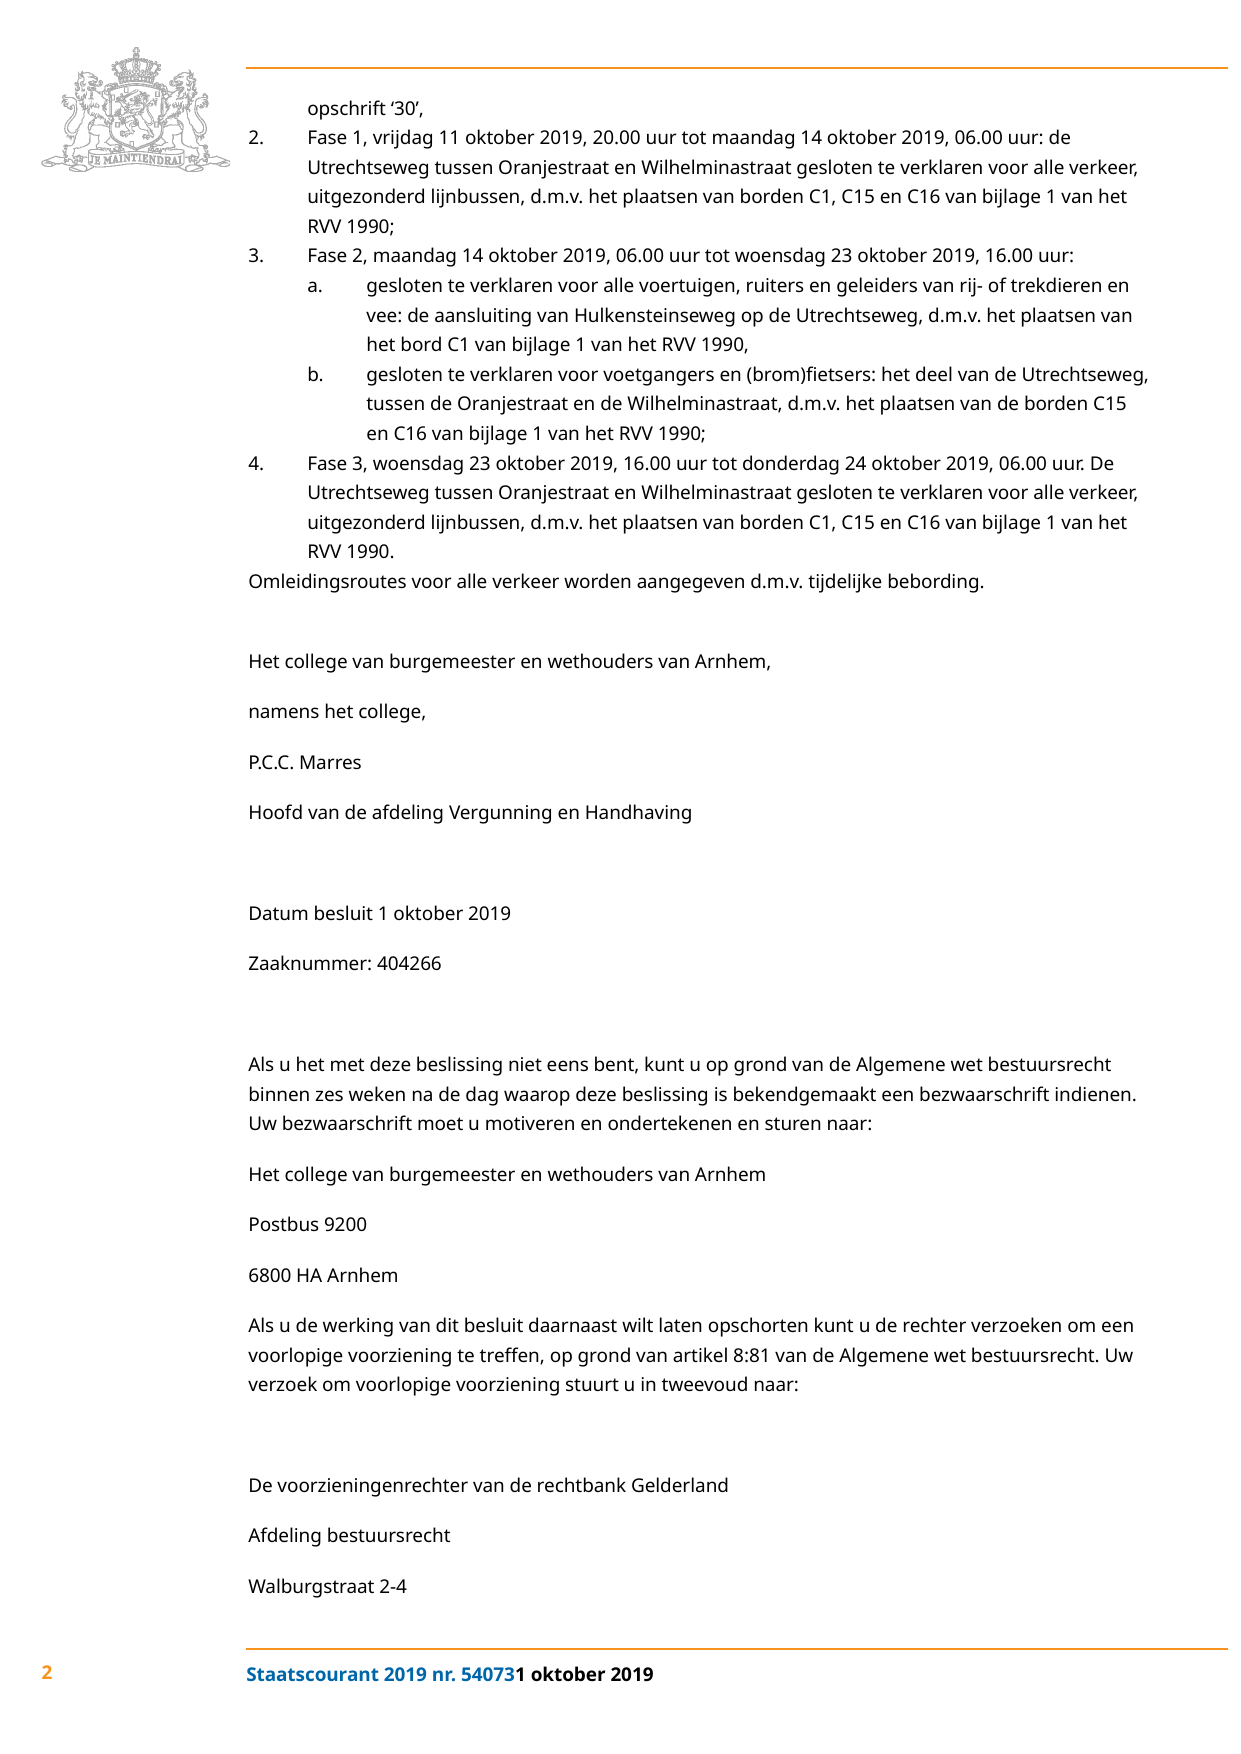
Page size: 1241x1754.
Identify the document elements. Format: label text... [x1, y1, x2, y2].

list gesloten te verklaren voor alle voertuigen, ruiters en geleiders van rij- of trekdieren en vee: de aansluiting van Hulkensteinseweg op de Utrechtseweg, d.m.v. het plaatsen van het bord C1 van bijlage 1 van het RVV 1990, [307, 272, 1152, 357]
text Hoofd van de afdeling Vergunning en Handhaving [248, 799, 1152, 825]
list Fase 2, maandag 14 oktober 2019, 06.00 uur tot woensdag 23 oktober 2019, 16.00 uur: [248, 243, 1152, 268]
text Walburgstraat 2-4 [248, 1573, 1152, 1599]
picture [41, 47, 231, 172]
list opschrift ‘30’, [248, 95, 1152, 121]
text Het college van burgemeester en wethouders van Arnhem, [248, 648, 1152, 674]
list Fase 3, woensdag 23 oktober 2019, 16.00 uur tot donderdag 24 oktober 2019, 06.00 uur. De Utrechtseweg tussen Oranjestraat en Wilhelminastraat gesloten te verklaren voor alle verkeer, uitgezonderd lijnbussen, d.m.v. het plaatsen van borden C1, C15 en C16 van bijlage 1 van het RVV 1990. [248, 450, 1152, 564]
text Het college van burgemeester en wethouders van Arnhem [248, 1161, 1152, 1187]
text Afdeling bestuursrecht [248, 1523, 1152, 1548]
text Datum besluit 1 oktober 2019 [248, 900, 1152, 926]
text 6800 HA Arnhem [248, 1262, 1152, 1288]
text Zaaknummer: 404266 [248, 951, 1152, 976]
list Fase 1, vrijdag 11 oktober 2019, 20.00 uur tot maandag 14 oktober 2019, 06.00 uur: de Utrechtseweg tussen Oranjestraat en Wilhelminastraat gesloten te verklaren voor alle verkeer, uitgezonderd lijnbussen, d.m.v. het plaatsen van borden C1, C15 en C16 van bijlage 1 van het RVV 1990; [248, 124, 1152, 239]
list gesloten te verklaren voor voetgangers en (brom)fietsers: het deel van de Utrechtseweg, tussen de Oranjestraat en de Wilhelminastraat, d.m.v. het plaatsen van de borden C15 en C16 van bijlage 1 van het RVV 1990; [307, 361, 1152, 446]
text De voorzieningenrechter van de rechtbank Gelderland [248, 1472, 1152, 1498]
text Als u de werking van dit besluit daarnaast wilt laten opschorten kunt u de rechter verzoeken om een voorlopige voorziening te treffen, op grond van artikel 8:81 van de Algemene wet bestuursrecht. Uw verzoek om voorlopige voorziening stuurt u in tweevoud naar: [248, 1312, 1152, 1397]
text Postbus 9200 [248, 1211, 1152, 1237]
text Omleidingsroutes voor alle verkeer worden aangegeven d.m.v. tijdelijke bebording. [248, 568, 1152, 594]
text Als u het met deze beslissing niet eens bent, kunt u op grond van de Algemene wet bestuursrecht binnen zes weken na de dag waarop deze beslissing is bekendgemaakt een bezwaarschrift indienen. Uw bezwaarschrift moet u motiveren en ondertekenen en sturen naar: [248, 1051, 1152, 1136]
text namens het college, [248, 698, 1152, 724]
text P.C.C. Marres [248, 749, 1152, 775]
